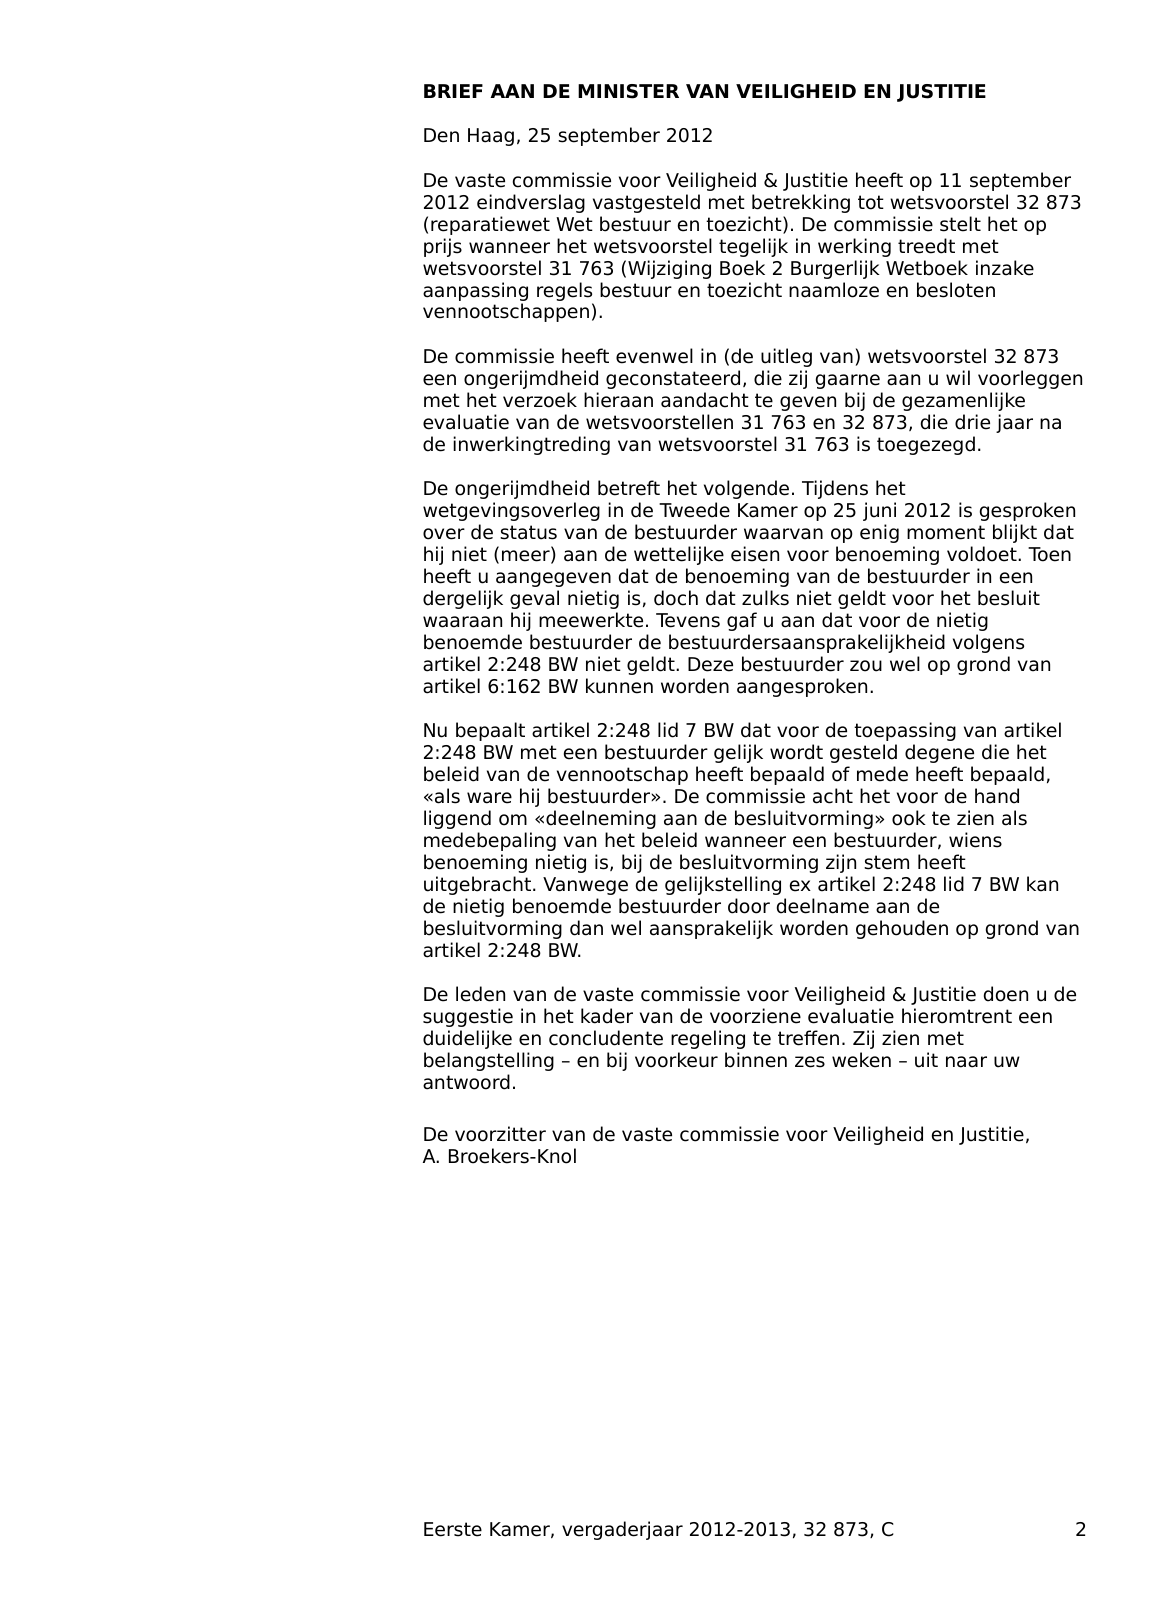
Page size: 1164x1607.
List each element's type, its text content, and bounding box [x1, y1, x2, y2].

text De ongerijmdheid betreft het volgende. Tijdens het wetgevingsoverleg in de Tweede Kamer op 25 juni 2012 is gesproken over de status van de bestuurder waarvan op enig moment blijkt dat hij niet (meer) aan de wettelijke eisen voor benoeming voldoet. Toen heeft u aangegeven dat de benoeming van de bestuurder in een dergelijk geval nietig is, doch dat zulks niet geldt voor het besluit waaraan hij meewerkte. Tevens gaf u aan dat voor de nietig benoemde bestuurder de bestuurdersaansprakelijkheid volgens artikel 2:248 BW niet geldt. Deze bestuurder zou wel op grond van artikel 6:162 BW kunnen worden aangesproken. [422, 478, 1087, 697]
subtitle BRIEF AAN DE MINISTER VAN VEILIGHEID EN JUSTITIE [422, 81, 1087, 103]
text Den Haag, 25 september 2012 [422, 125, 1087, 147]
text De leden van de vaste commissie voor Veiligheid & Justitie doen u de suggestie in het kader van de voorziene evaluatie hieromtrent een duidelijke en concludente regeling te treffen. Zij zien met belangstelling – en bij voorkeur binnen zes weken – uit naar uw antwoord. [422, 984, 1087, 1093]
text De vaste commissie voor Veiligheid & Justitie heeft op 11 september 2012 eindverslag vastgesteld met betrekking tot wetsvoorstel 32 873 (reparatiewet Wet bestuur en toezicht). De commissie stelt het op prijs wanneer het wetsvoorstel tegelijk in werking treedt met wetsvoorstel 31 763 (Wijziging Boek 2 Burgerlijk Wetboek inzake aanpassing regels bestuur en toezicht naamloze en besloten vennootschappen). [422, 169, 1087, 323]
text Nu bepaalt artikel 2:248 lid 7 BW dat voor de toepassing van artikel 2:248 BW met een bestuurder gelijk wordt gesteld degene die het beleid van de vennootschap heeft bepaald of mede heeft bepaald, «als ware hij bestuurder». De commissie acht het voor de hand liggend om «deelneming aan de besluitvorming» ook te zien als medebepaling van het beleid wanneer een bestuurder, wiens benoeming nietig is, bij de besluitvorming zijn stem heeft uitgebracht. Vanwege de gelijkstelling ex artikel 2:248 lid 7 BW kan de nietig benoemde bestuurder door deelname aan de besluitvorming dan wel aansprakelijk worden gehouden op grond van artikel 2:248 BW. [422, 720, 1087, 961]
text De voorzitter van de vaste commissie voor Veiligheid en Justitie, A. Broekers-Knol [422, 1123, 1087, 1167]
text De commissie heeft evenwel in (de uitleg van) wetsvoorstel 32 873 een ongerijmdheid geconstateerd, die zij gaarne aan u wil voorleggen met het verzoek hieraan aandacht te geven bij de gezamenlijke evaluatie van de wetsvoorstellen 31 763 en 32 873, die drie jaar na de inwerkingtreding van wetsvoorstel 31 763 is toegezegd. [422, 346, 1087, 456]
